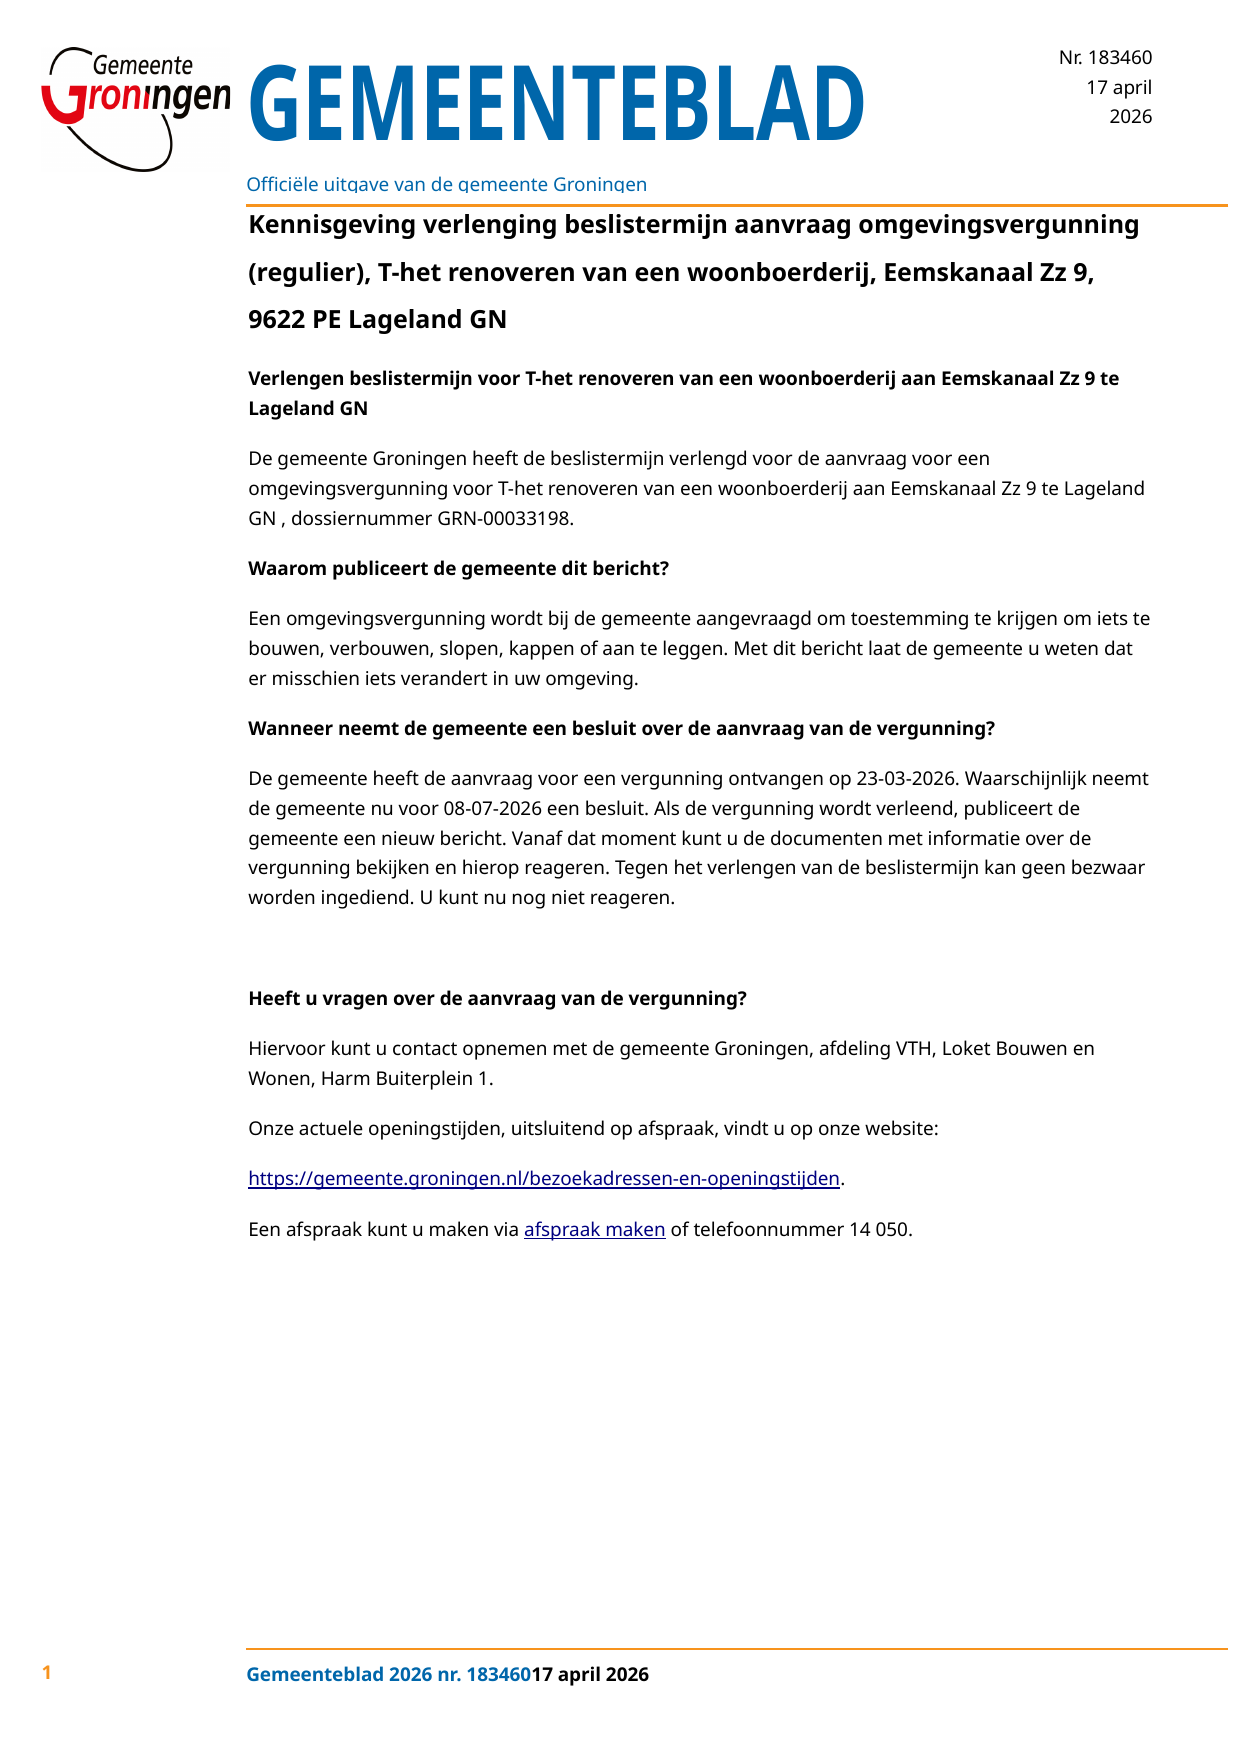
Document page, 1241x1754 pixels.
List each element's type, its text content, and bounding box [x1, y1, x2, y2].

text Een afspraak kunt u maken via afspraak maken of telefoonnummer 14 050. [248, 1216, 1152, 1242]
text Waarom publiceert de gemeente dit bericht? [248, 555, 1152, 581]
text Verlengen beslistermijn voor T-het renoveren van een woonboerderij aan Eemskanaal Zz 9 te Lageland GN [248, 366, 1152, 421]
text Wanneer neemt de gemeente een besluit over de aanvraag van de vergunning? [248, 715, 1152, 741]
text De gemeente Groningen heeft de beslistermijn verlengd voor de aanvraag voor een omgevingsvergunning voor T-het renoveren van een woonboerderij aan Eemskanaal Zz 9 te Lageland GN , dossiernummer GRN-00033198. [248, 446, 1152, 530]
text De gemeente heeft de aanvraag voor een vergunning ontvangen op 23-03-2026. Waarschijnlijk neemt de gemeente nu voor 08-07-2026 een besluit. Als de vergunning wordt verleend, publiceert de gemeente een nieuw bericht. Vanaf dat moment kunt u de documenten met informatie over de vergunning bekijken en hierop reageren. Tegen het verlengen van de beslistermijn kan geen bezwaar worden ingediend. U kunt nu nog niet reageren. [248, 766, 1152, 909]
picture [41, 47, 231, 172]
text Onze actuele openingstijden, uitsluitend op afspraak, vindt u op onze website: [248, 1115, 1152, 1141]
text https://gemeente.groningen.nl/bezoekadressen-en-openingstijden. [248, 1166, 1152, 1191]
text Heeft u vragen over de aanvraag van de vergunning? [248, 985, 1152, 1010]
text Hiervoor kunt u contact opnemen met de gemeente Groningen, afdeling VTH, Loket Bouwen en Wonen, Harm Buiterplein 1. [248, 1035, 1152, 1090]
text Kennisgeving verlenging beslistermijn aanvraag omgevingsvergunning (regulier), T-het renoveren van een woonboerderij, Eemskanaal Zz 9, 9622 PE Lageland GN [248, 207, 1152, 336]
text Een omgevingsvergunning wordt bij de gemeente aangevraagd om toestemming te krijgen om iets te bouwen, verbouwen, slopen, kappen of aan te leggen. Met dit bericht laat de gemeente u weten dat er misschien iets verandert in uw omgeving. [248, 606, 1152, 690]
